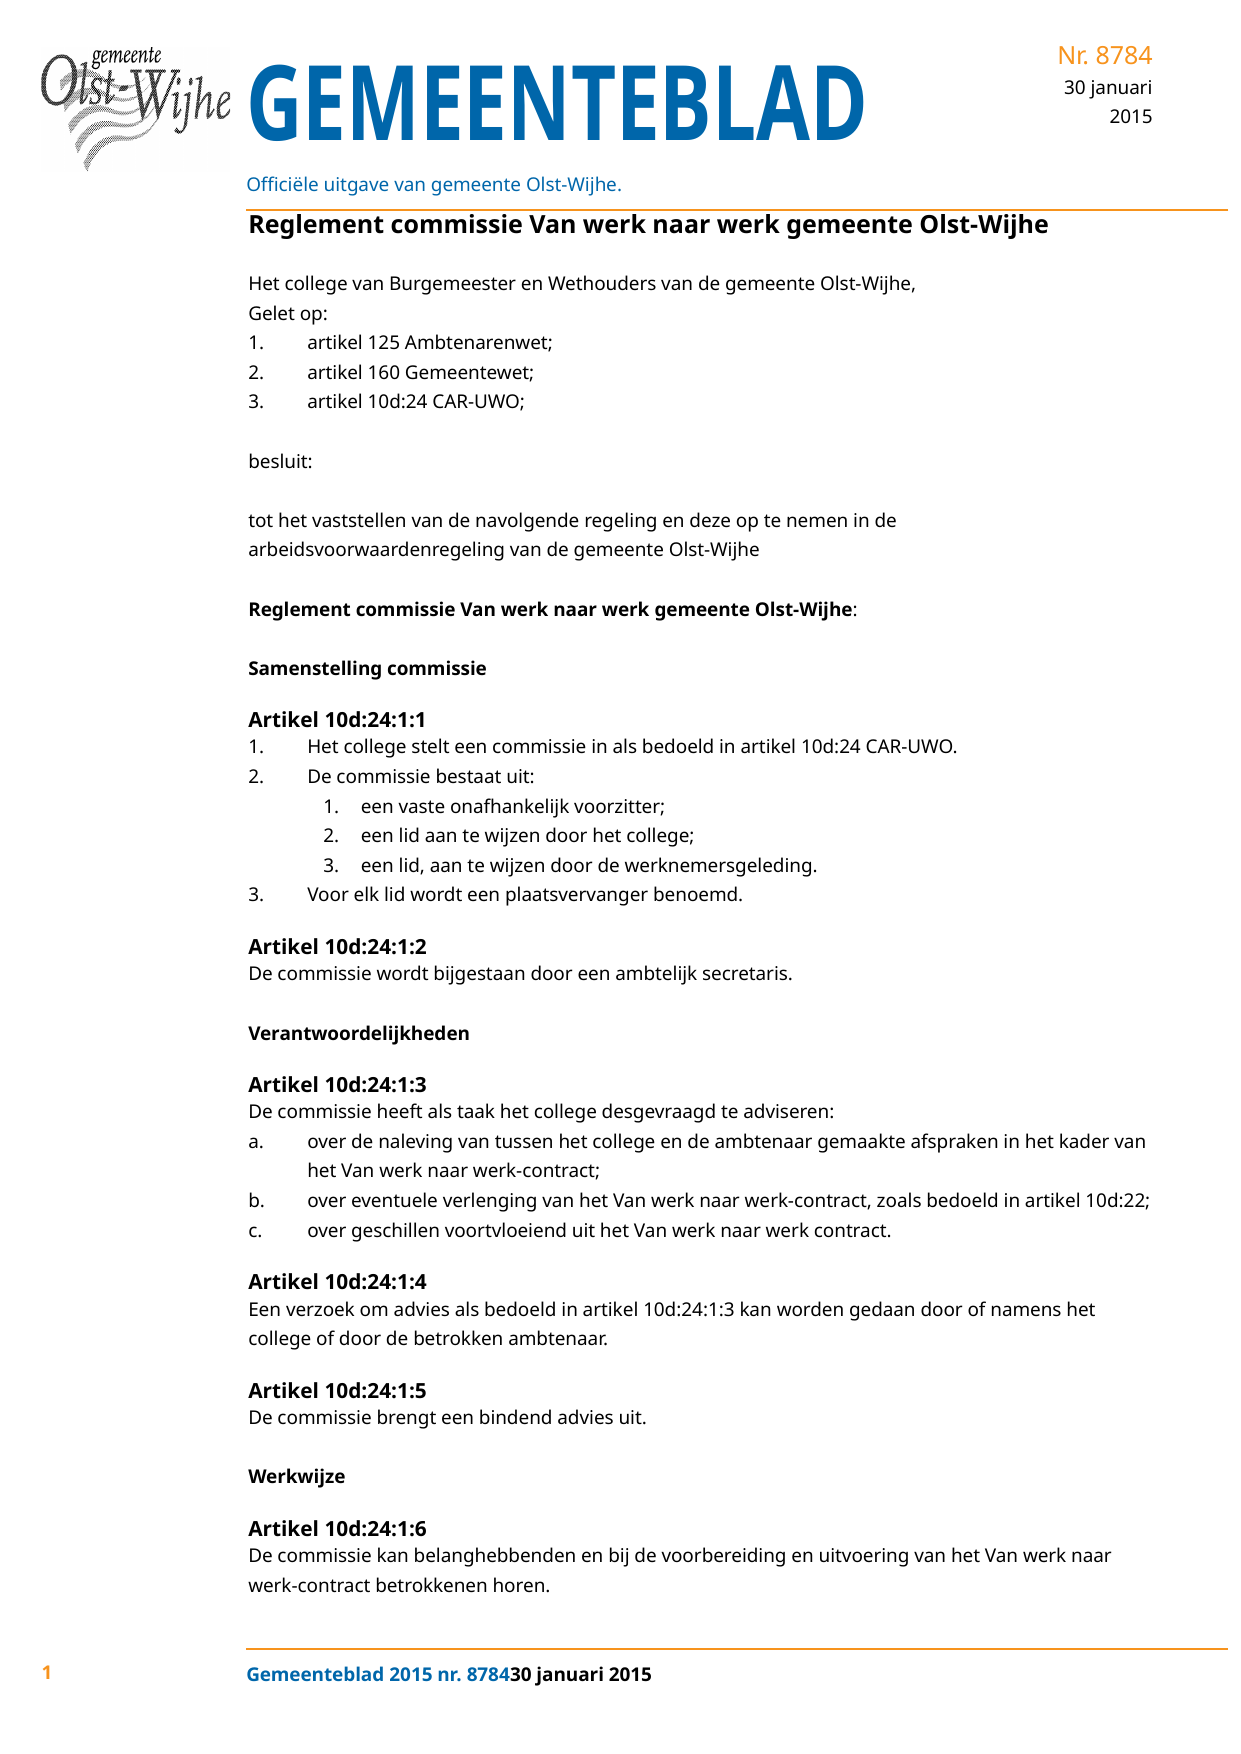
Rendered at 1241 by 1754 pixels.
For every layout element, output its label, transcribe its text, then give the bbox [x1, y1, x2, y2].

text Artikel 10d:24:1:2 [248, 932, 1152, 961]
text De commissie kan belanghebbenden en bij de voorbereiding en uitvoering van het Van werk naar werk-contract betrokkenen horen. [248, 1542, 1152, 1597]
text Gelet op: [248, 300, 1152, 326]
text tot het vaststellen van de navolgende regeling en deze op te nemen in de arbeidsvoorwaardenregeling van de gemeente Olst-Wijhe [248, 507, 1152, 562]
text De commissie brengt een bindend advies uit. [248, 1404, 1152, 1430]
list een lid, aan te wijzen door de werknemersgeleding. [323, 852, 1152, 878]
text Werkwijze [248, 1463, 1152, 1489]
list over eventuele verlenging van het Van werk naar werk-contract, zoals bedoeld in artikel 10d:22; [248, 1187, 1152, 1213]
text Verantwoordelijkheden [248, 1020, 1152, 1045]
list De commissie bestaat uit: [248, 763, 1152, 789]
list artikel 125 Ambtenarenwet; [248, 329, 1152, 355]
text Reglement commissie Van werk naar werk gemeente Olst-Wijhe [248, 211, 1152, 241]
text besluit: [248, 448, 1152, 473]
text Een verzoek om advies als bedoeld in artikel 10d:24:1:3 kan worden gedaan door of namens het college of door de betrokken ambtenaar. [248, 1296, 1152, 1351]
text Artikel 10d:24:1:6 [248, 1514, 1152, 1542]
list een lid aan te wijzen door het college; [323, 822, 1152, 848]
list Voor elk lid wordt een plaatsvervanger benoemd. [248, 882, 1152, 907]
list artikel 160 Gemeentewet; [248, 359, 1152, 385]
picture [41, 47, 231, 172]
list artikel 10d:24 CAR-UWO; [248, 389, 1152, 414]
text Het college van Burgemeester en Wethouders van de gemeente Olst-Wijhe, [248, 270, 1152, 296]
text Artikel 10d:24:1:1 [248, 705, 1152, 734]
list over de naleving van tussen het college en de ambtenaar gemaakte afspraken in het kader van het Van werk naar werk-contract; [248, 1128, 1152, 1183]
text Artikel 10d:24:1:3 [248, 1070, 1152, 1098]
list over geschillen voortvloeiend uit het Van werk naar werk contract. [248, 1217, 1152, 1243]
text Artikel 10d:24:1:5 [248, 1376, 1152, 1404]
list Het college stelt een commissie in als bedoeld in artikel 10d:24 CAR-UWO. [248, 734, 1152, 759]
list een vaste onafhankelijk voorzitter; [323, 793, 1152, 819]
text De commissie heeft als taak het college desgevraagd te adviseren: [248, 1098, 1152, 1124]
text Samenstelling commissie [248, 655, 1152, 681]
text Reglement commissie Van werk naar werk gemeente Olst-Wijhe: [248, 596, 1152, 621]
text De commissie wordt bijgestaan door een ambtelijk secretaris. [248, 961, 1152, 986]
text Artikel 10d:24:1:4 [248, 1267, 1152, 1296]
